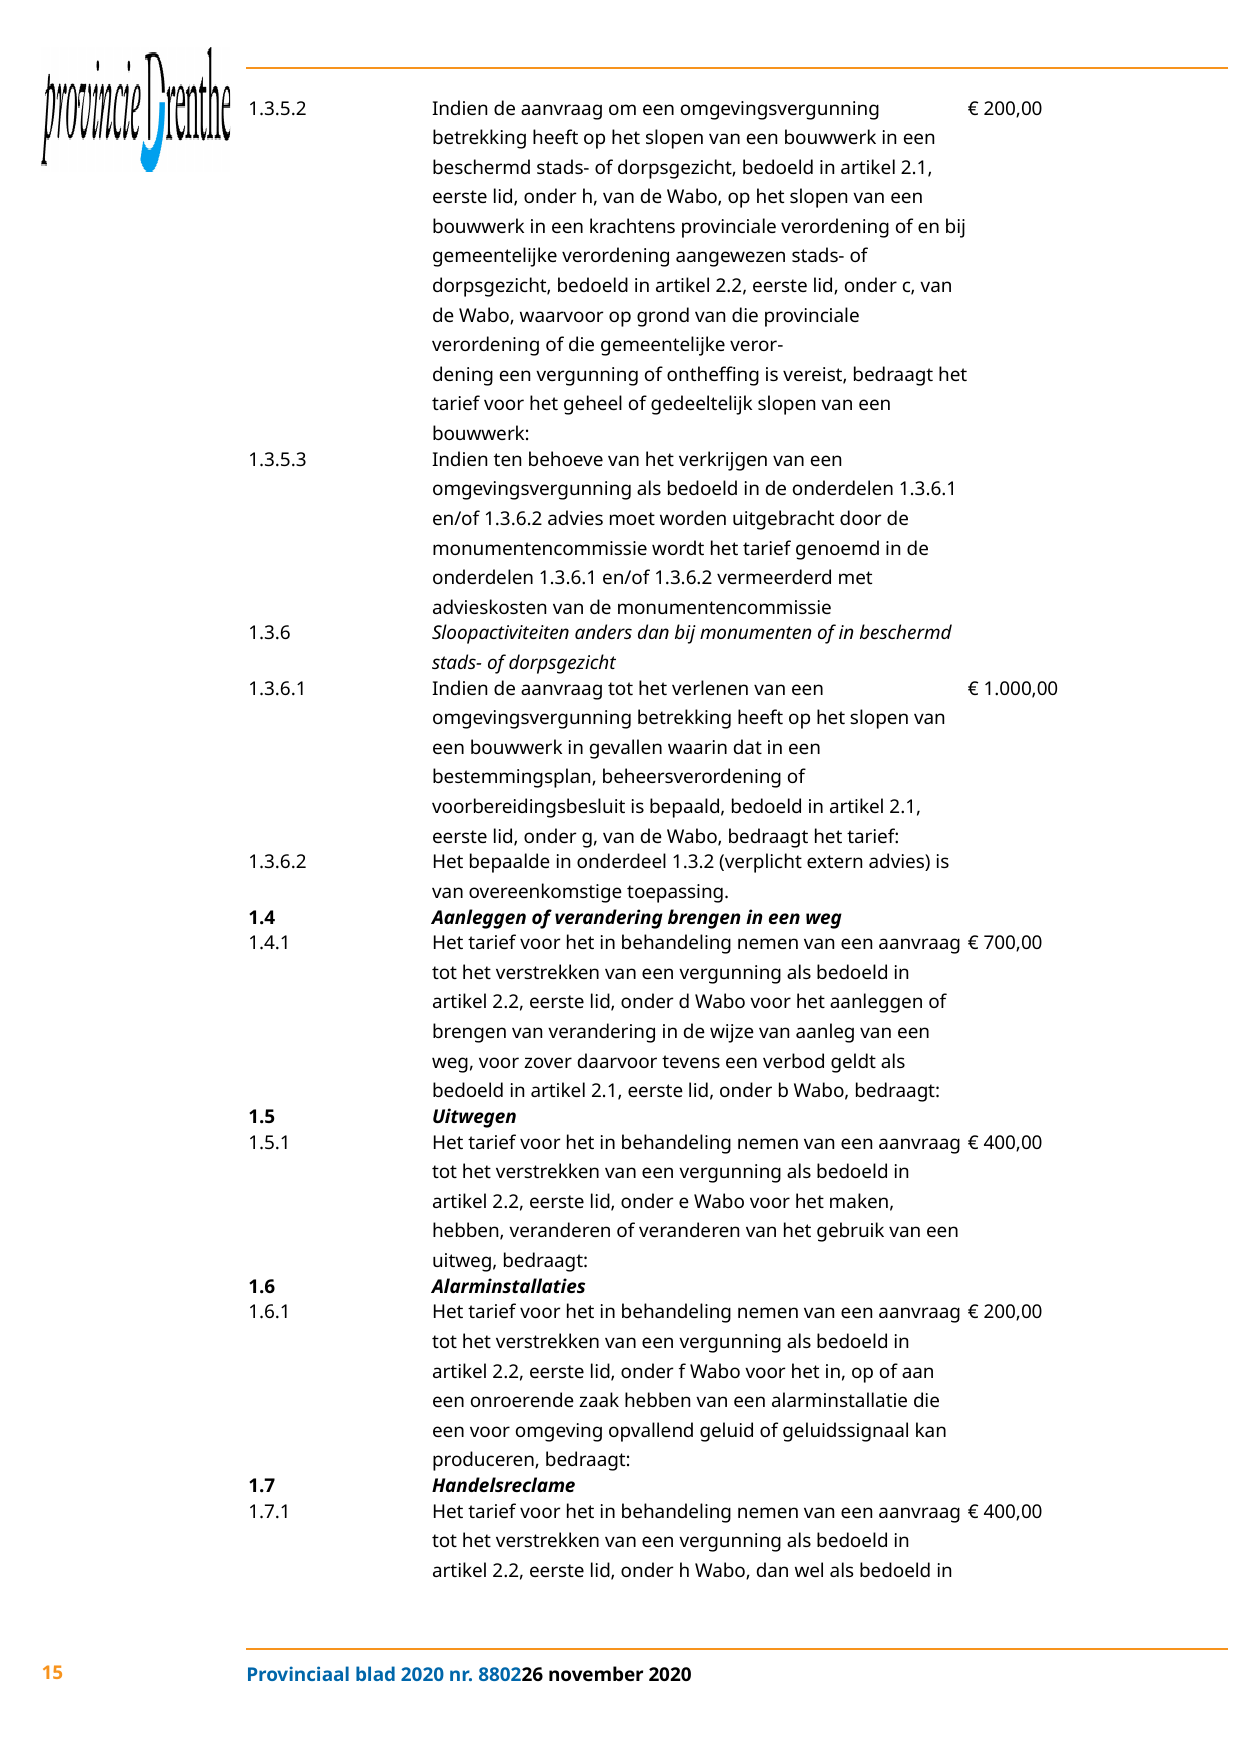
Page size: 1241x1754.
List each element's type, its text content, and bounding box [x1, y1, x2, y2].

table_cell 1.3.6.1 [248, 675, 432, 848]
table_cell € 400,00 [968, 1498, 1152, 1583]
table_cell 1.5.1 [248, 1129, 432, 1273]
table_cell [968, 1473, 1152, 1498]
table_cell Sloopactiviteiten anders dan bij monumenten of in beschermd stads- of dorpsgezicht [432, 620, 968, 675]
table_cell € 400,00 [968, 1129, 1152, 1273]
table_cell 1.6 [248, 1273, 432, 1299]
table_cell Het tarief voor het in behandeling nemen van een aanvraag tot het verstrekken van een vergunning als bedoeld in artikel 2.2, eerste lid, onder e Wabo voor het maken, hebben, veranderen of veranderen van het gebruik van een uitweg, bedraagt: [432, 1129, 968, 1273]
table_cell 1.3.5.3 [248, 446, 432, 619]
table_cell 1.3.6 [248, 620, 432, 675]
table_cell [968, 446, 1152, 619]
table_cell [968, 1103, 1152, 1129]
table_cell Alarminstallaties [432, 1273, 968, 1299]
table_cell [968, 620, 1152, 675]
table_cell 1.7 [248, 1473, 432, 1498]
table_cell € 200,00 [968, 1299, 1152, 1472]
table_cell [968, 1273, 1152, 1299]
table_cell 1.3.5.2 [248, 95, 432, 446]
table_cell 1.4.1 [248, 930, 432, 1103]
table_cell [968, 849, 1152, 904]
table_cell Indien de aanvraag tot het verlenen van een omgevingsvergunning betrekking heeft op het slopen van een bouwwerk in gevallen waarin dat in een bestemmingsplan, beheersverordening of voorbereidingsbesluit is bepaald, bedoeld in artikel 2.1, eerste lid, onder g, van de Wabo, bedraagt het tarief: [432, 675, 968, 848]
table_cell € 200,00 [968, 95, 1152, 446]
table_cell Het tarief voor het in behandeling nemen van een aanvraag tot het verstrekken van een vergunning als bedoeld in artikel 2.2, eerste lid, onder h Wabo, dan wel als bedoeld in [432, 1498, 968, 1583]
table_cell 1.3.6.2 [248, 849, 432, 904]
table_cell Handelsreclame [432, 1473, 968, 1498]
table_cell Indien de aanvraag om een omgevingsvergunning betrekking heeft op het slopen van een bouwwerk in een beschermd stads- of dorpsgezicht, bedoeld in artikel 2.1, eerste lid, onder h, van de Wabo, op het slopen van een bouwwerk in een krachtens provinciale verordening of en bij gemeentelijke verordening aangewezen stads- of dorpsgezicht, bedoeld in artikel 2.2, eerste lid, onder c, van de Wabo, waarvoor op grond van die provinciale verordening of die gemeentelijke veror- dening een vergunning of ontheffing is vereist, bedraagt het tarief voor het geheel of gedeeltelijk slopen van een bouwwerk: [432, 95, 968, 446]
table_cell [968, 904, 1152, 929]
table_cell Uitwegen [432, 1103, 968, 1129]
table_cell € 1.000,00 [968, 675, 1152, 848]
table_cell Het bepaalde in onderdeel 1.3.2 (verplicht extern advies) is van overeenkomstige toepassing. [432, 849, 968, 904]
table_cell 1.4 [248, 904, 432, 929]
table_cell 1.7.1 [248, 1498, 432, 1583]
table_cell € 700,00 [968, 930, 1152, 1103]
table_cell Het tarief voor het in behandeling nemen van een aanvraag tot het verstrekken van een vergunning als bedoeld in artikel 2.2, eerste lid, onder f Wabo voor het in, op of aan een onroerende zaak hebben van een alarminstallatie die een voor omgeving opvallend geluid of geluidssignaal kan produceren, bedraagt: [432, 1299, 968, 1472]
table_cell 1.5 [248, 1103, 432, 1129]
table_cell Aanleggen of verandering brengen in een weg [432, 904, 968, 929]
picture [41, 47, 231, 172]
table_cell Het tarief voor het in behandeling nemen van een aanvraag tot het verstrekken van een vergunning als bedoeld in artikel 2.2, eerste lid, onder d Wabo voor het aanleggen of brengen van verandering in de wijze van aanleg van een weg, voor zover daarvoor tevens een verbod geldt als bedoeld in artikel 2.1, eerste lid, onder b Wabo, bedraagt: [432, 930, 968, 1103]
table_cell Indien ten behoeve van het verkrijgen van een omgevingsvergunning als bedoeld in de onderdelen 1.3.6.1 en/of 1.3.6.2 advies moet worden uitgebracht door de monumentencommissie wordt het tarief genoemd in de onderdelen 1.3.6.1 en/of 1.3.6.2 vermeerderd met advieskosten van de monumentencommissie [432, 446, 968, 619]
table_cell 1.6.1 [248, 1299, 432, 1472]
